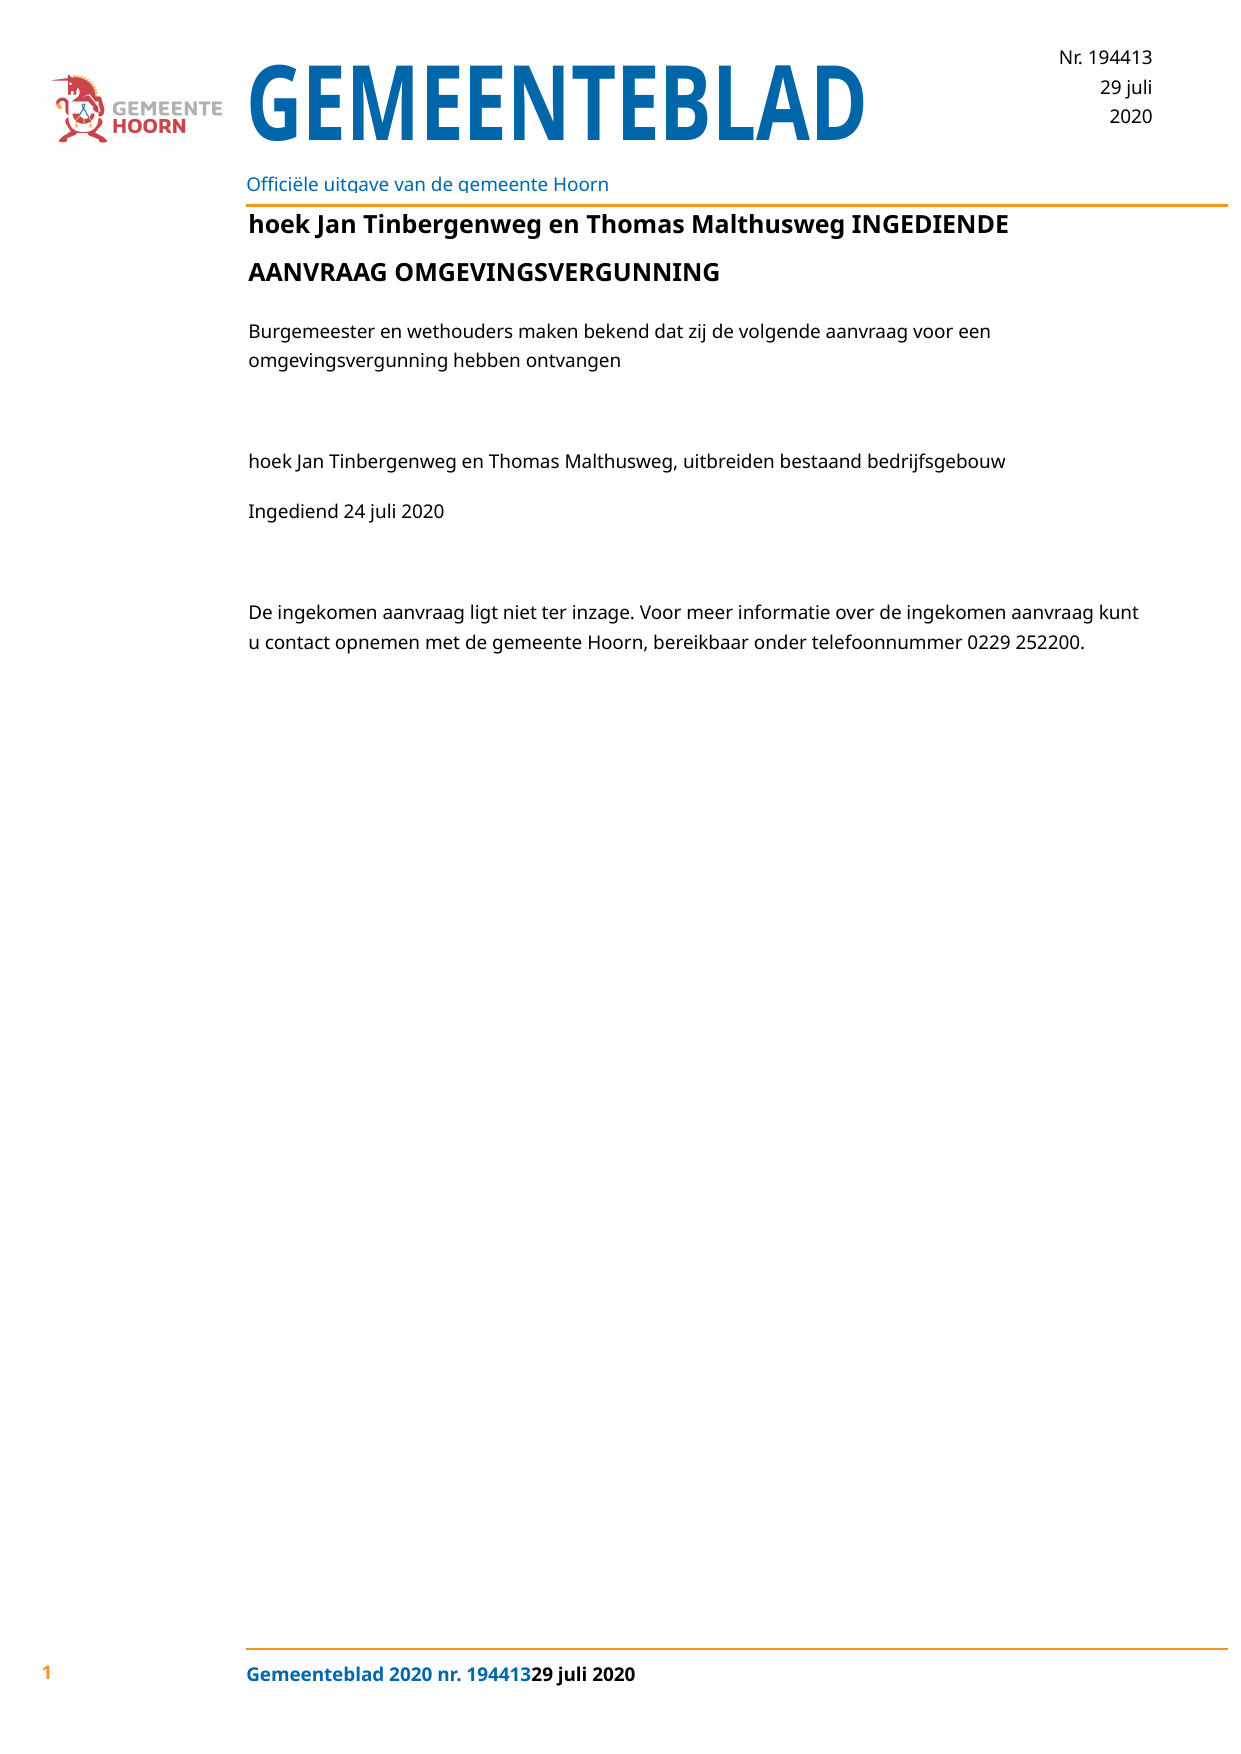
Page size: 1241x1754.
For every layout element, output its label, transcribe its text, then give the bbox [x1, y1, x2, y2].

text Ingediend 24 juli 2020 [248, 499, 1152, 524]
text De ingekomen aanvraag ligt niet ter inzage. Voor meer informatie over de ingekomen aanvraag kunt u contact opnemen met de gemeente Hoorn, bereikbaar onder telefoonnummer 0229 252200. [248, 599, 1152, 655]
text hoek Jan Tinbergenweg en Thomas Malthusweg, uitbreiden bestaand bedrijfsgebouw [248, 448, 1152, 474]
picture [41, 47, 231, 172]
text Burgemeester en wethouders maken bekend dat zij de volgende aanvraag voor een omgevingsvergunning hebben ontvangen [248, 318, 1152, 373]
text hoek Jan Tinbergenweg en Thomas Malthusweg INGEDIENDE AANVRAAG OMGEVINGSVERGUNNING [248, 207, 1152, 288]
